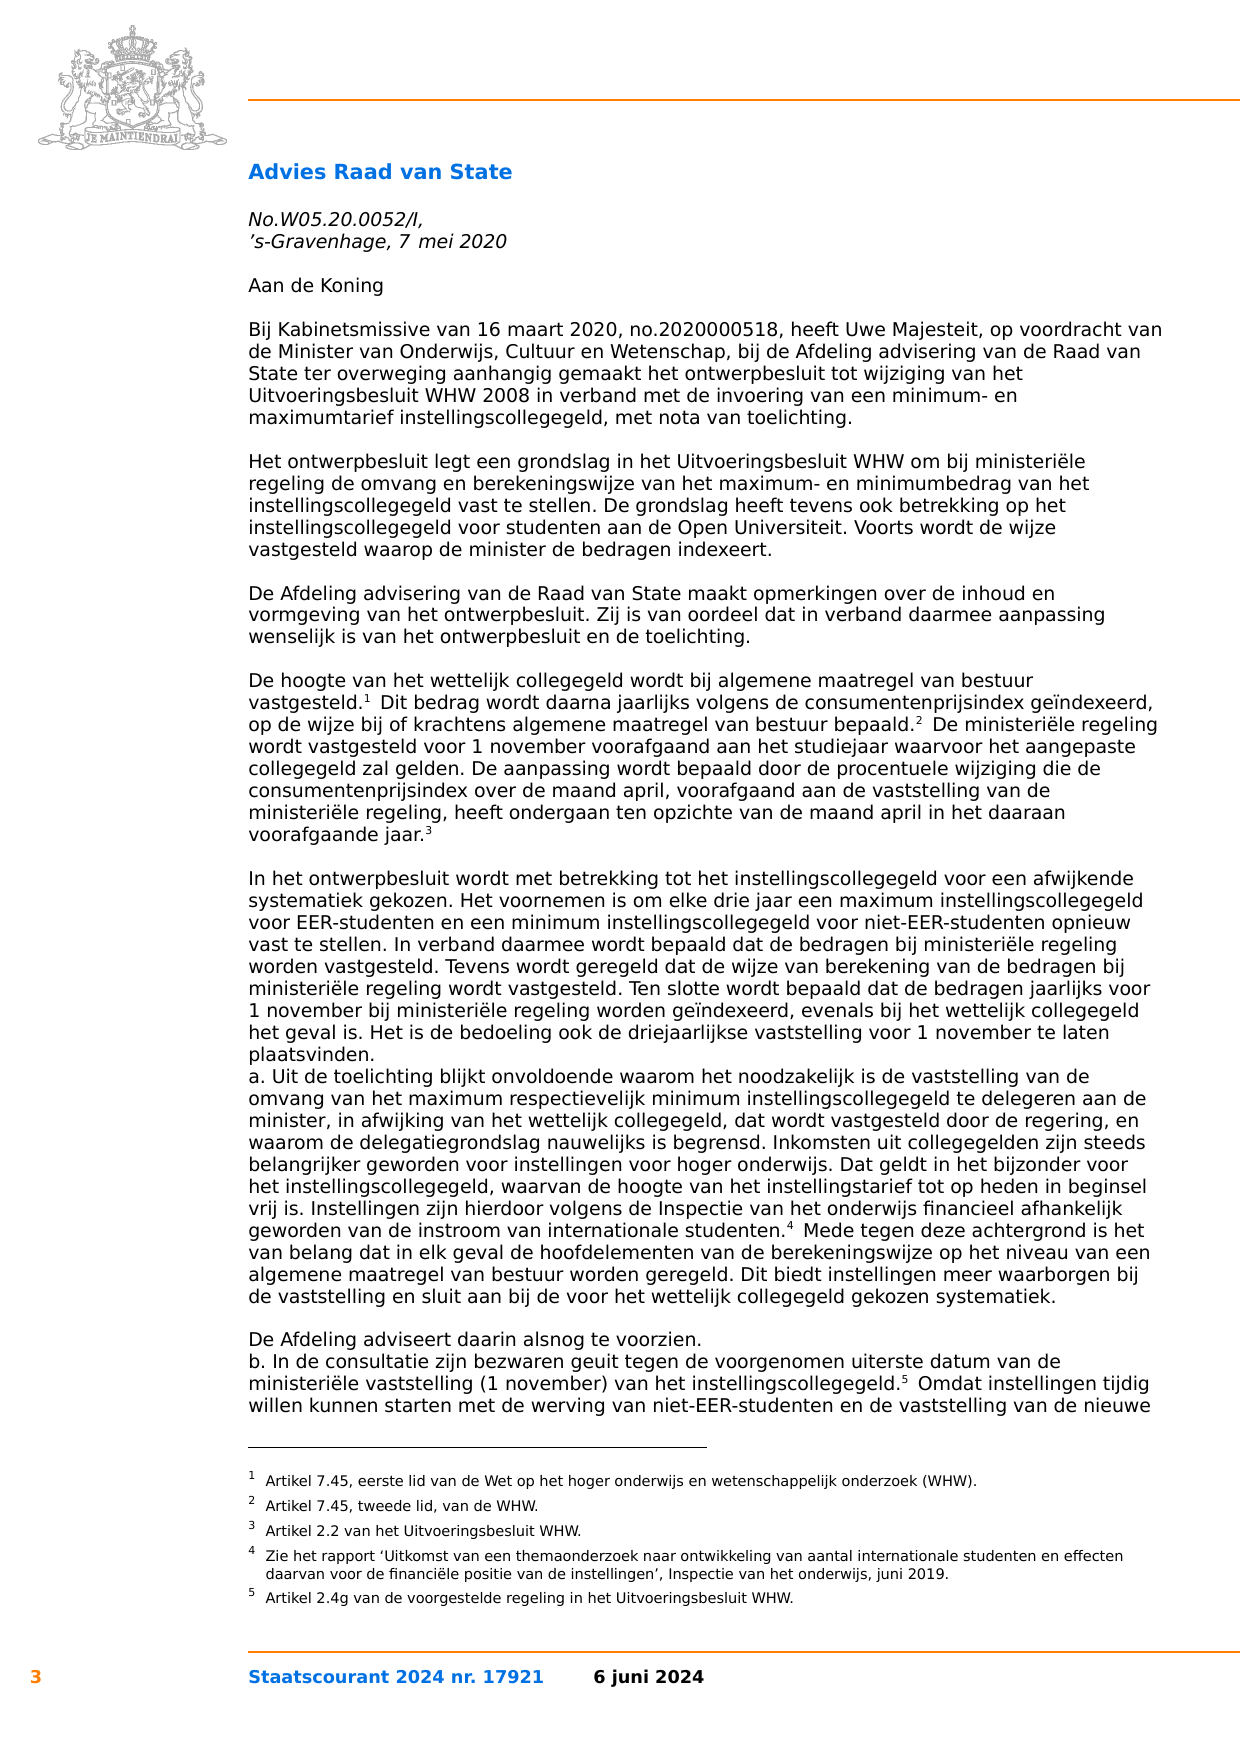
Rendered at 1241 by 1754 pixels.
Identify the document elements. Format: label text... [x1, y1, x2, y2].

text De hoogte van het wettelijk collegegeld wordt bij algemene maatregel van bestuur vastgesteld. Dit bedrag wordt daarna jaarlijks volgens de consumentenprijsindex geïndexeerd, op de wijze bij of krachtens algemene maatregel van bestuur bepaald. De ministeriële regeling wordt vastgesteld voor 1 november voorafgaand aan het studiejaar waarvoor het aangepaste collegegeld zal gelden. De aanpassing wordt bepaald door de procentuele wijziging die de consumentenprijsindex over de maand april, voorafgaand aan de vaststelling van de ministeriële regeling, heeft ondergaan ten opzichte van de maand april in het daaraan voorafgaande jaar. [248, 670, 1163, 846]
text b. In de consultatie zijn bezwaren geuit tegen de voorgenomen uiterste datum van de ministeriële vaststelling (1 november) van het instellingscollegegeld. Omdat instellingen tijdig willen kunnen starten met de werving van niet-EER-studenten en de vaststelling van de nieuwe [248, 1351, 1163, 1417]
text Artikel 7.45, tweede lid, van de WHW. [248, 1494, 1163, 1516]
text Aan de Koning [248, 275, 1163, 297]
text Artikel 2.4g van de voorgestelde regeling in het Uitvoeringsbesluit WHW. [248, 1586, 1163, 1608]
text No.W05.20.0052/I, [248, 209, 1163, 231]
text ’s-Gravenhage, 7 mei 2020 [248, 231, 1163, 253]
text Het ontwerpbesluit legt een grondslag in het Uitvoeringsbesluit WHW om bij ministeriële regeling de omvang en berekeningswijze van het maximum- en minimumbedrag van het instellingscollegegeld vast te stellen. De grondslag heeft tevens ook betrekking op het instellingscollegegeld voor studenten aan de Open Universiteit. Voorts wordt de wijze vastgesteld waarop de minister de bedragen indexeert. [248, 451, 1163, 561]
text De Afdeling adviseert daarin alsnog te voorzien. [248, 1329, 1163, 1351]
text Bij Kabinetsmissive van 16 maart 2020, no.2020000518, heeft Uwe Majesteit, op voordracht van de Minister van Onderwijs, Cultuur en Wetenschap, bij de Afdeling advisering van de Raad van State ter overweging aanhangig gemaakt het ontwerpbesluit tot wijziging van het Uitvoeringsbesluit WHW 2008 in verband met de invoering van een minimum- en maximumtarief instellingscollegegeld, met nota van toelichting. [248, 319, 1163, 429]
text a. Uit de toelichting blijkt onvoldoende waarom het noodzakelijk is de vaststelling van de omvang van het maximum respectievelijk minimum instellingscollegegeld te delegeren aan de minister, in afwijking van het wettelijk collegegeld, dat wordt vastgesteld door de regering, en waarom de delegatiegrondslag nauwelijks is begrensd. Inkomsten uit collegegelden zijn steeds belangrijker geworden voor instellingen voor hoger onderwijs. Dat geldt in het bijzonder voor het instellingscollegegeld, waarvan de hoogte van het instellingstarief tot op heden in beginsel vrij is. Instellingen zijn hierdoor volgens de Inspectie van het onderwijs financieel afhankelijk geworden van de instroom van internationale studenten. Mede tegen deze achtergrond is het van belang dat in elk geval de hoofdelementen van de berekeningswijze op het niveau van een algemene maatregel van bestuur worden geregeld. Dit biedt instellingen meer waarborgen bij de vaststelling en sluit aan bij de voor het wettelijk collegegeld gekozen systematiek. [248, 1066, 1163, 1307]
text De Afdeling advisering van de Raad van State maakt opmerkingen over de inhoud en vormgeving van het ontwerpbesluit. Zij is van oordeel dat in verband daarmee aanpassing wenselijk is van het ontwerpbesluit en de toelichting. [248, 582, 1163, 648]
subtitle Advies Raad van State [248, 160, 1163, 184]
text Zie het rapport ‘Uitkomst van een themaonderzoek naar ontwikkeling van aantal internationale studenten en effecten daarvan voor de financiële positie van de instellingen’, Inspectie van het onderwijs, juni 2019. [248, 1544, 1163, 1583]
picture [38, 25, 227, 150]
text Artikel 7.45, eerste lid van de Wet op het hoger onderwijs en wetenschappelijk onderzoek (WHW). [248, 1469, 1163, 1491]
text Artikel 2.2 van het Uitvoeringsbesluit WHW. [248, 1519, 1163, 1541]
text In het ontwerpbesluit wordt met betrekking tot het instellingscollegegeld voor een afwijkende systematiek gekozen. Het voornemen is om elke drie jaar een maximum instellingscollegegeld voor EER-studenten en een minimum instellingscollegegeld voor niet-EER-studenten opnieuw vast te stellen. In verband daarmee wordt bepaald dat de bedragen bij ministeriële regeling worden vastgesteld. Tevens wordt geregeld dat de wijze van berekening van de bedragen bij ministeriële regeling wordt vastgesteld. Ten slotte wordt bepaald dat de bedragen jaarlijks voor 1 november bij ministeriële regeling worden geïndexeerd, evenals bij het wettelijk collegegeld het geval is. Het is de bedoeling ook de driejaarlijkse vaststelling voor 1 november te laten plaatsvinden. [248, 868, 1163, 1066]
